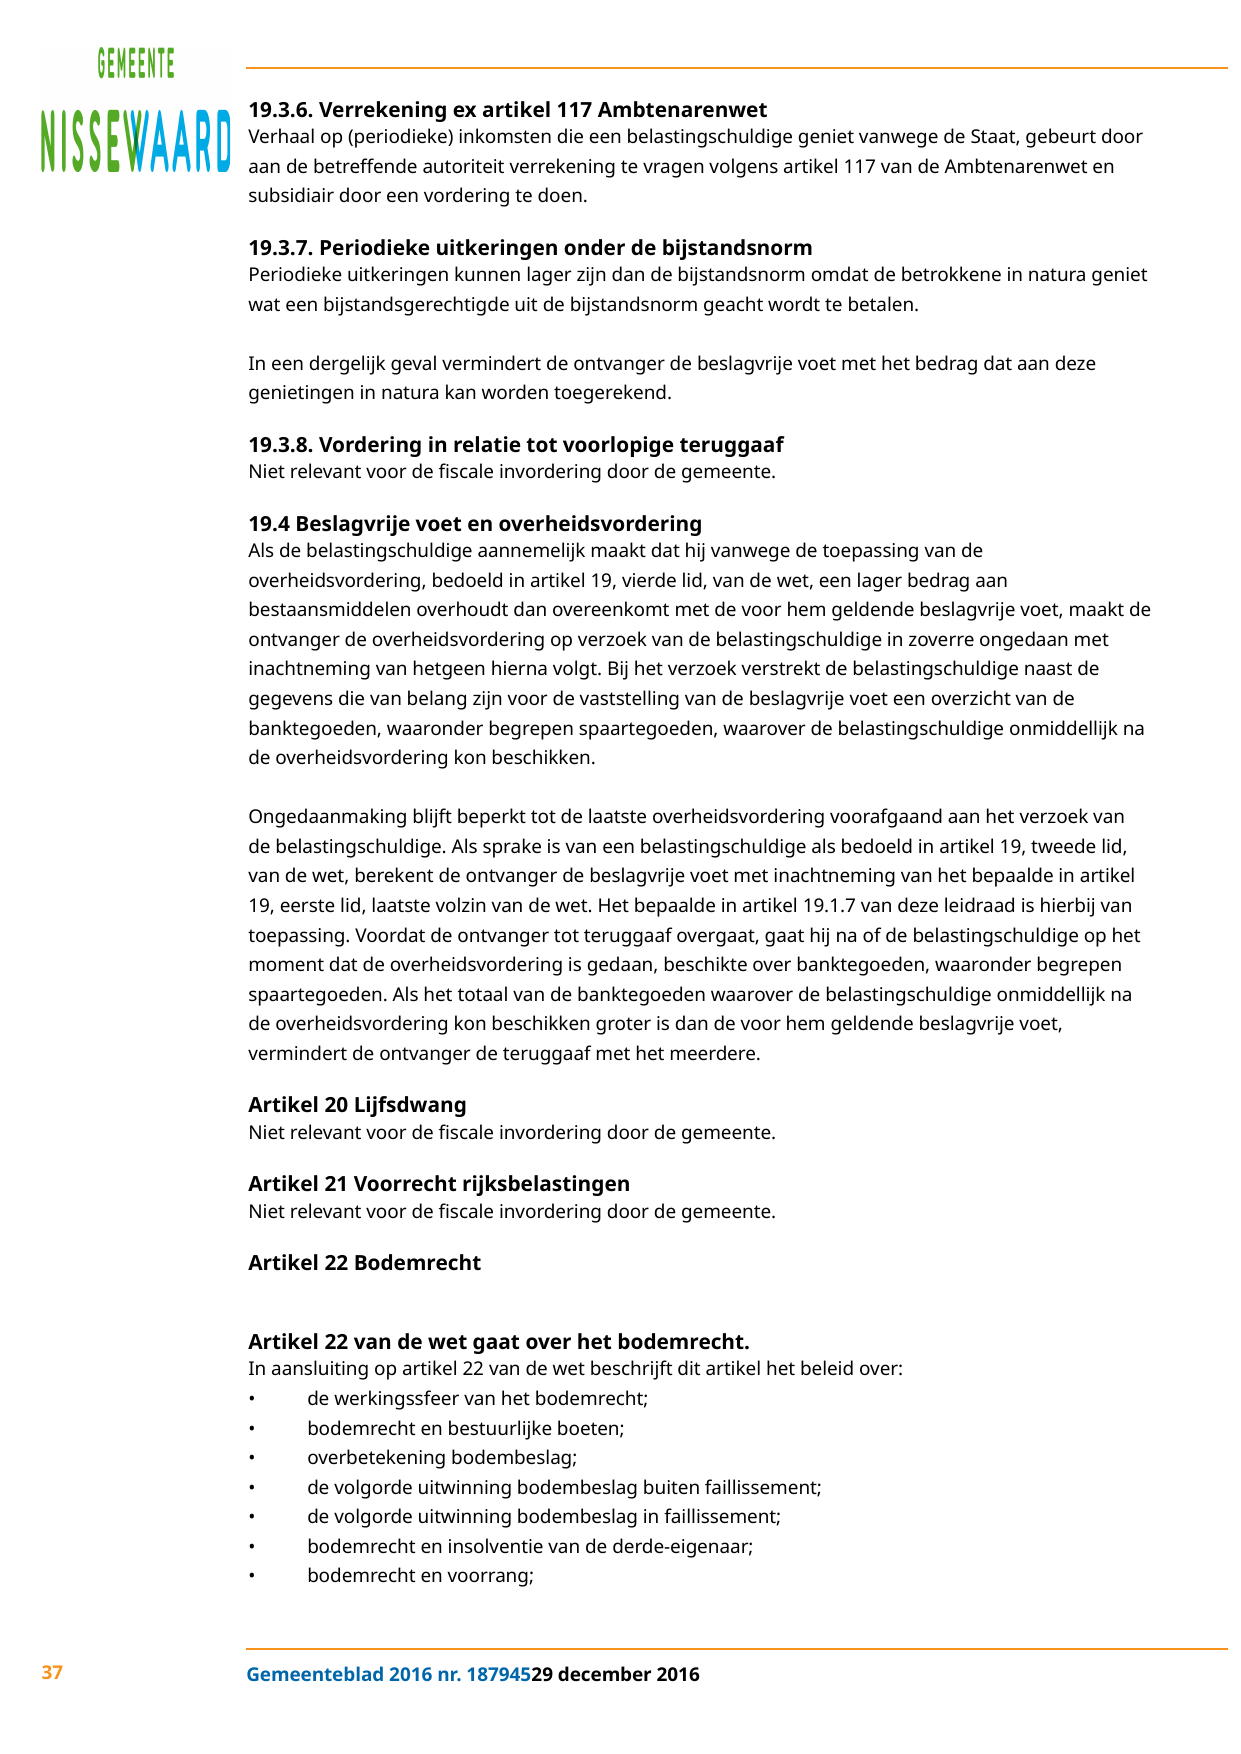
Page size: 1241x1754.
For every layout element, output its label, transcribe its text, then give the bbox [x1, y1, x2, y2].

text Niet relevant voor de fiscale invordering door de gemeente. [248, 458, 1152, 484]
list bodemrecht en bestuurlijke boeten; [248, 1415, 1152, 1441]
list de werkingssfeer van het bodemrecht; [248, 1385, 1152, 1411]
text 19.3.8. Vordering in relatie tot voorlopige teruggaaf [248, 430, 1152, 458]
picture [176, 157, 187, 172]
text 19.3.7. Periodieke uitkeringen onder de bijstandsnorm [248, 233, 1152, 261]
picture [154, 157, 165, 172]
text In een dergelijk geval vermindert de ontvanger de beslagvrije voet met het bedrag dat aan deze genietingen in natura kan worden toegerekend. [248, 350, 1152, 405]
list de volgorde uitwinning bodembeslag in faillissement; [248, 1503, 1152, 1529]
text Artikel 22 Bodemrecht [248, 1248, 1152, 1277]
text Periodieke uitkeringen kunnen lager zijn dan de bijstandsnorm omdat de betrokkene in natura geniet wat een bijstandsgerechtigde uit de bijstandsnorm geacht wordt te betalen. [248, 261, 1152, 317]
text 19.3.6. Verrekening ex artikel 117 Ambtenarenwet [248, 95, 1152, 123]
list bodemrecht en voorrang; [248, 1563, 1152, 1588]
text In aansluiting op artikel 22 van de wet beschrijft dit artikel het beleid over: [248, 1356, 1152, 1381]
text Verhaal op (periodieke) inkomsten die een belastingschuldige geniet vanwege de Staat, gebeurt door aan de betreffende autoriteit verrekening te vragen volgens artikel 117 van de Ambtenarenwet en subsidiair door een vordering te doen. [248, 123, 1152, 208]
text Artikel 22 van de wet gaat over het bodemrecht. [248, 1327, 1152, 1356]
text Artikel 20 Lijfsdwang [248, 1091, 1152, 1119]
text Niet relevant voor de fiscale invordering door de gemeente. [248, 1119, 1152, 1145]
picture [41, 47, 231, 172]
picture [222, 122, 227, 160]
list de volgorde uitwinning bodembeslag buiten faillissement; [248, 1474, 1152, 1500]
text Artikel 21 Voorrecht rijksbelastingen [248, 1169, 1152, 1198]
picture [200, 151, 206, 172]
list bodemrecht en insolventie van de derde-eigenaar; [248, 1533, 1152, 1559]
text 19.4 Beslagvrije voet en overheidsvordering [248, 509, 1152, 537]
text Ongedaanmaking blijft beperkt tot de laatste overheidsvordering voorafgaand aan het verzoek van de belastingschuldige. Als sprake is van een belastingschuldige als bedoeld in artikel 19, tweede lid, van de wet, berekent de ontvanger de beslagvrije voet met inachtneming van het bepaalde in artikel 19, eerste lid, laatste volzin van de wet. Het bepaalde in artikel 19.1.7 van deze leidraad is hierbij van toepassing. Voordat de ontvanger tot teruggaaf overgaat, gaat hij na of de belastingschuldige op het moment dat de overheidsvordering is gedaan, beschikte over banktegoeden, waaronder begrepen spaartegoeden. Als het totaal van de banktegoeden waarover de belastingschuldige onmiddellijk na de overheidsvordering kon beschikken groter is dan de voor hem geldende beslagvrije voet, vermindert de ontvanger de teruggaaf met het meerdere. [248, 803, 1152, 1066]
text Niet relevant voor de fiscale invordering door de gemeente. [248, 1198, 1152, 1224]
picture [201, 122, 206, 138]
text Als de belastingschuldige aannemelijk maakt dat hij vanwege de toepassing van de overheidsvordering, bedoeld in artikel 19, vierde lid, van de wet, een lager bedrag aan bestaansmiddelen overhoudt dan overeenkomt met de voor hem geldende beslagvrije voet, maakt de ontvanger de overheidsvordering op verzoek van de belastingschuldige in zoverre ongedaan met inachtneming van hetgeen hierna volgt. Bij het verzoek verstrekt de belastingschuldige naast de gegevens die van belang zijn voor de vaststelling van de beslagvrije voet een overzicht van de banktegoeden, waaronder begrepen spaartegoeden, waarover de belastingschuldige onmiddellijk na de overheidsvordering kon beschikken. [248, 537, 1152, 770]
list overbetekening bodembeslag; [248, 1444, 1152, 1470]
